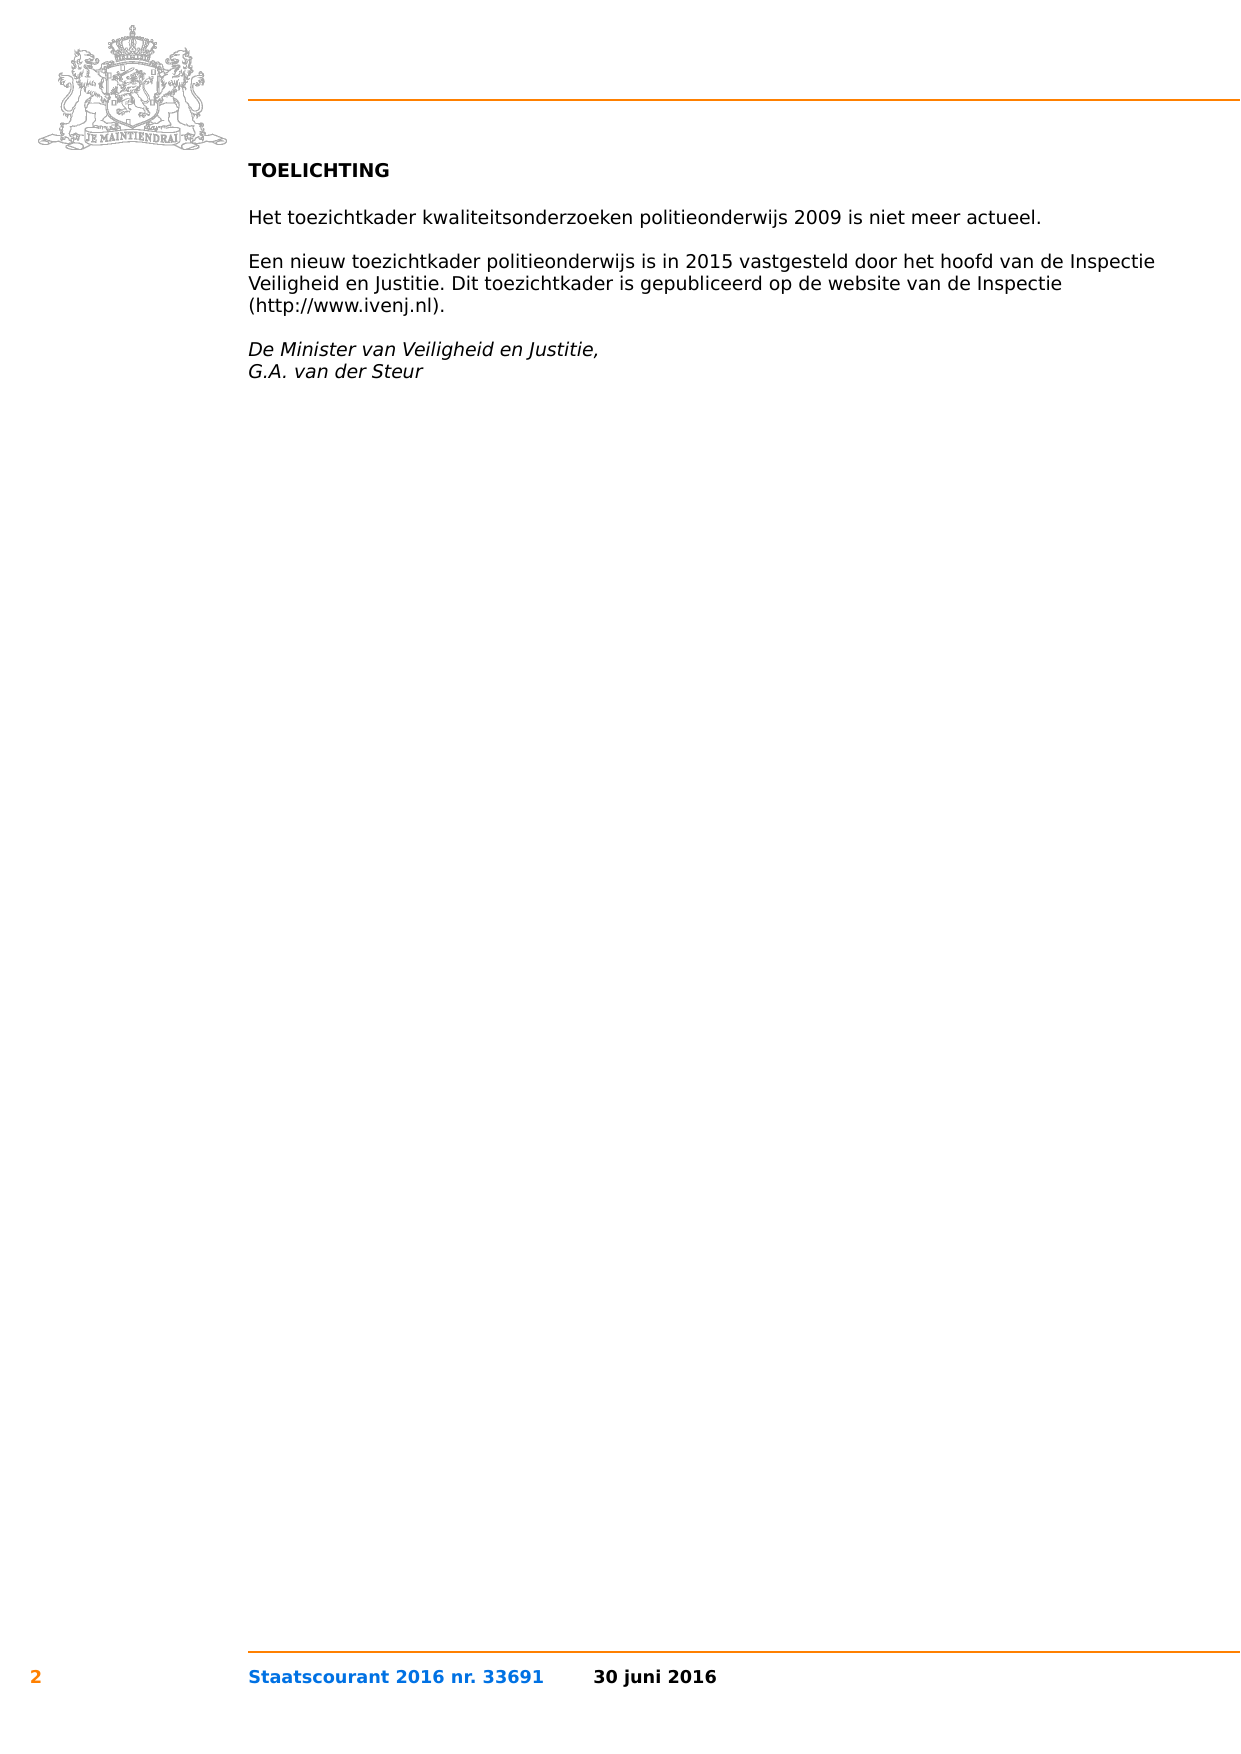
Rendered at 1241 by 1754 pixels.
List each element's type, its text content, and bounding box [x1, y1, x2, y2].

text Een nieuw toezichtkader politieonderwijs is in 2015 vastgesteld door het hoofd van de Inspectie Veiligheid en Justitie. Dit toezichtkader is gepubliceerd op de website van de Inspectie (http://www.ivenj.nl). [248, 251, 1163, 317]
subtitle TOELICHTING [248, 160, 1163, 182]
picture [38, 25, 227, 150]
text De Minister van Veiligheid en Justitie, G.A. van der Steur [248, 338, 1163, 382]
text Het toezichtkader kwaliteitsonderzoeken politieonderwijs 2009 is niet meer actueel. [248, 207, 1163, 229]
